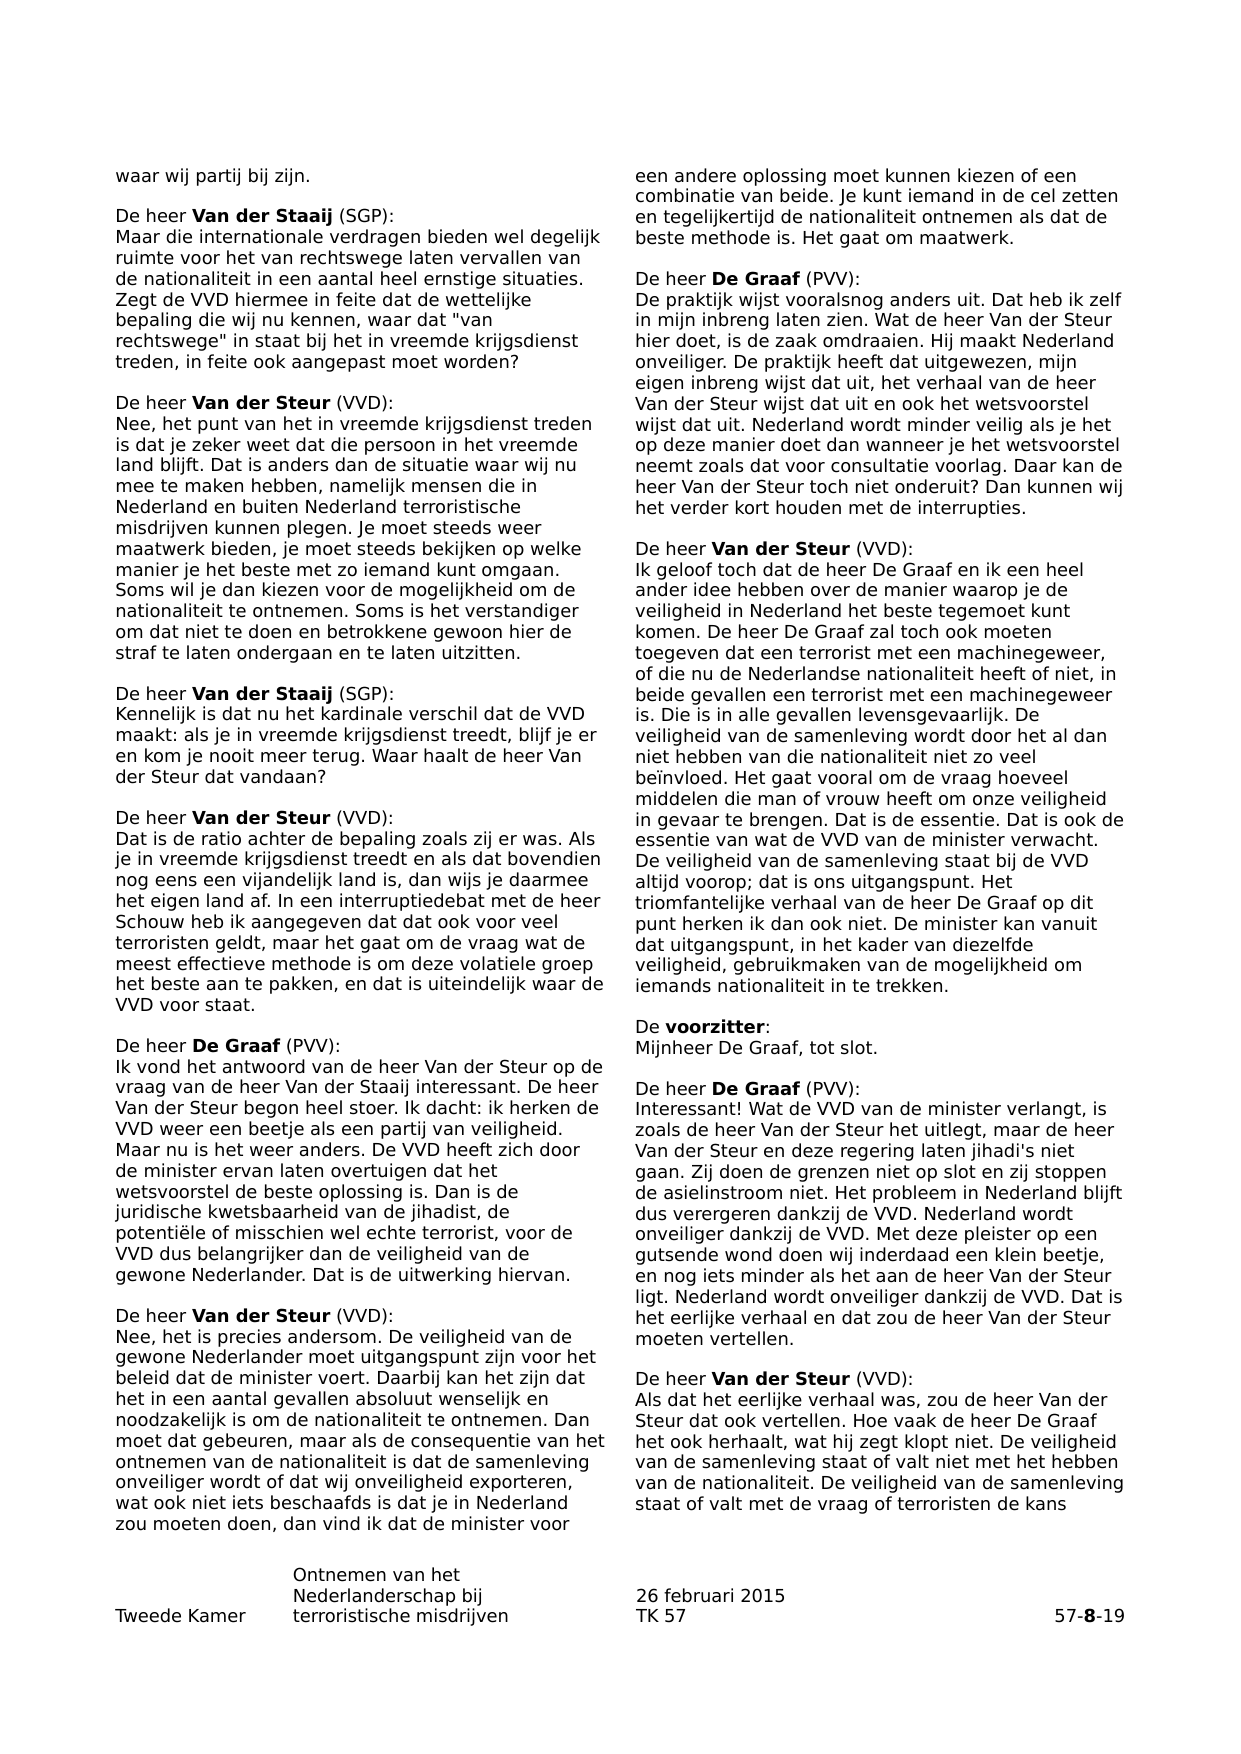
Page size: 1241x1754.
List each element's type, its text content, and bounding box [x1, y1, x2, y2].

text De praktijk wijst vooralsnog anders uit. Dat heb ik zelf in mijn inbreng laten zien. Wat de heer Van der Steur hier doet, is de zaak omdraaien. Hij maakt Nederland onveiliger. De praktijk heeft dat uitgewezen, mijn eigen inbreng wijst dat uit, het verhaal van de heer Van der Steur wijst dat uit en ook het wetsvoorstel wijst dat uit. Nederland wordt minder veilig als je het op deze manier doet dan wanneer je het wetsvoorstel neemt zoals dat voor consultatie voorlag. Daar kan de heer Van der Steur toch niet onderuit? Dan kunnen wij het verder kort houden met de interrupties. [635, 289, 1125, 518]
text De heer De Graaf (PVV): [635, 269, 1125, 289]
text De heer Van der Steur (VVD): [115, 1306, 605, 1326]
text De heer Van der Steur (VVD): [635, 1369, 1125, 1390]
text Nee, het is precies andersom. De veiligheid van de gewone Nederlander moet uitgangspunt zijn voor het beleid dat de minister voert. Daarbij kan het zijn dat het in een aantal gevallen absoluut wenselijk en noodzakelijk is om de nationaliteit te ontnemen. Dan moet dat gebeuren, maar als de consequentie van het ontnemen van de nationaliteit is dat de samenleving onveiliger wordt of dat wij onveiligheid exporteren, wat ook niet iets beschaafds is dat je in Nederland zou moeten doen, dan vind ik dat de minister voor [115, 1326, 605, 1535]
text De heer De Graaf (PVV): [115, 1036, 605, 1056]
text De heer Van der Steur (VVD): [115, 807, 605, 828]
text De heer Van der Steur (VVD): [115, 393, 605, 413]
text De heer Van der Staaij (SGP): [115, 206, 605, 227]
text Als dat het eerlijke verhaal was, zou de heer Van der Steur dat ook vertellen. Hoe vaak de heer De Graaf het ook herhaalt, wat hij zegt klopt niet. De veiligheid van de samenleving staat of valt niet met het hebben van de nationaliteit. De veiligheid van de samenleving staat of valt met de vraag of terroristen de kans [635, 1390, 1125, 1515]
text Kennelijk is dat nu het kardinale verschil dat de VVD maakt: als je in vreemde krijgsdienst treedt, blijf je er en kom je nooit meer terug. Waar haalt de heer Van der Steur dat vandaan? [115, 704, 605, 787]
text Dat is de ratio achter de bepaling zoals zij er was. Als je in vreemde krijgsdienst treedt en als dat bovendien nog eens een vijandelijk land is, dan wijs je daarmee het eigen land af. In een interruptiedebat met de heer Schouw heb ik aangegeven dat dat ook voor veel terroristen geldt, maar het gaat om de vraag wat de meest effectieve methode is om deze volatiele groep het beste aan te pakken, en dat is uiteindelijk waar de VVD voor staat. [115, 828, 605, 1016]
text De heer Van der Steur (VVD): [635, 538, 1125, 559]
text Mijnheer De Graaf, tot slot. [635, 1037, 1125, 1058]
text Maar die internationale verdragen bieden wel degelijk ruimte voor het van rechtswege laten vervallen van de nationaliteit in een aantal heel ernstige situaties. Zegt de VVD hiermee in feite dat de wettelijke bepaling die wij nu kennen, waar dat "van rechtswege" in staat bij het in vreemde krijgsdienst treden, in feite ook aangepast moet worden? [115, 227, 605, 373]
text Ik vond het antwoord van de heer Van der Steur op de vraag van de heer Van der Staaij interessant. De heer Van der Steur begon heel stoer. Ik dacht: ik herken de VVD weer een beetje als een partij van veiligheid. Maar nu is het weer anders. De VVD heeft zich door de minister ervan laten overtuigen dat het wetsvoorstel de beste oplossing is. Dan is de juridische kwetsbaarheid van de jihadist, de potentiële of misschien wel echte terrorist, voor de VVD dus belangrijker dan de veiligheid van de gewone Nederlander. Dat is de uitwerking hiervan. [115, 1056, 605, 1286]
text De heer De Graaf (PVV): [635, 1078, 1125, 1099]
text Interessant! Wat de VVD van de minister verlangt, is zoals de heer Van der Steur het uitlegt, maar de heer Van der Steur en deze regering laten jihadi's niet gaan. Zij doen de grenzen niet op slot en zij stoppen de asielinstroom niet. Het probleem in Nederland blijft dus verergeren dankzij de VVD. Nederland wordt onveiliger dankzij de VVD. Met deze pleister op een gutsende wond doen wij inderdaad een klein beetje, en nog iets minder als het aan de heer Van der Steur ligt. Nederland wordt onveiliger dankzij de VVD. Dat is het eerlijke verhaal en dat zou de heer Van der Steur moeten vertellen. [635, 1099, 1125, 1349]
text De voorzitter: [635, 1017, 1125, 1037]
text De heer Van der Staaij (SGP): [115, 683, 605, 704]
text Nee, het punt van het in vreemde krijgsdienst treden is dat je zeker weet dat die persoon in het vreemde land blijft. Dat is anders dan de situatie waar wij nu mee te maken hebben, namelijk mensen die in Nederland en buiten Nederland terroristische misdrijven kunnen plegen. Je moet steeds weer maatwerk bieden, je moet steeds bekijken op welke manier je het beste met zo iemand kunt omgaan. Soms wil je dan kiezen voor de mogelijkheid om de nationaliteit te ontnemen. Soms is het verstandiger om dat niet te doen en betrokkene gewoon hier de straf te laten ondergaan en te laten uitzitten. [115, 413, 605, 663]
text Ik geloof toch dat de heer De Graaf en ik een heel ander idee hebben over de manier waarop je de veiligheid in Nederland het beste tegemoet kunt komen. De heer De Graaf zal toch ook moeten toegeven dat een terrorist met een machinegeweer, of die nu de Nederlandse nationaliteit heeft of niet, in beide gevallen een terrorist met een machinegeweer is. Die is in alle gevallen levensgevaarlijk. De veiligheid van de samenleving wordt door het al dan niet hebben van die nationaliteit niet zo veel beïnvloed. Het gaat vooral om de vraag hoeveel middelen die man of vrouw heeft om onze veiligheid in gevaar te brengen. Dat is de essentie. Dat is ook de essentie van wat de VVD van de minister verwacht. De veiligheid van de samenleving staat bij de VVD altijd voorop; dat is ons uitgangspunt. Het triomfantelijke verhaal van de heer De Graaf op dit punt herken ik dan ook niet. De minister kan vanuit dat uitgangspunt, in het kader van diezelfde veiligheid, gebruikmaken van de mogelijkheid om iemands nationaliteit in te trekken. [635, 559, 1125, 997]
text een andere oplossing moet kunnen kiezen of een combinatie van beide. Je kunt iemand in de cel zetten en tegelijkertijd de nationaliteit ontnemen als dat de beste methode is. Het gaat om maatwerk. [635, 165, 1125, 249]
text waar wij partij bij zijn. [115, 165, 605, 186]
